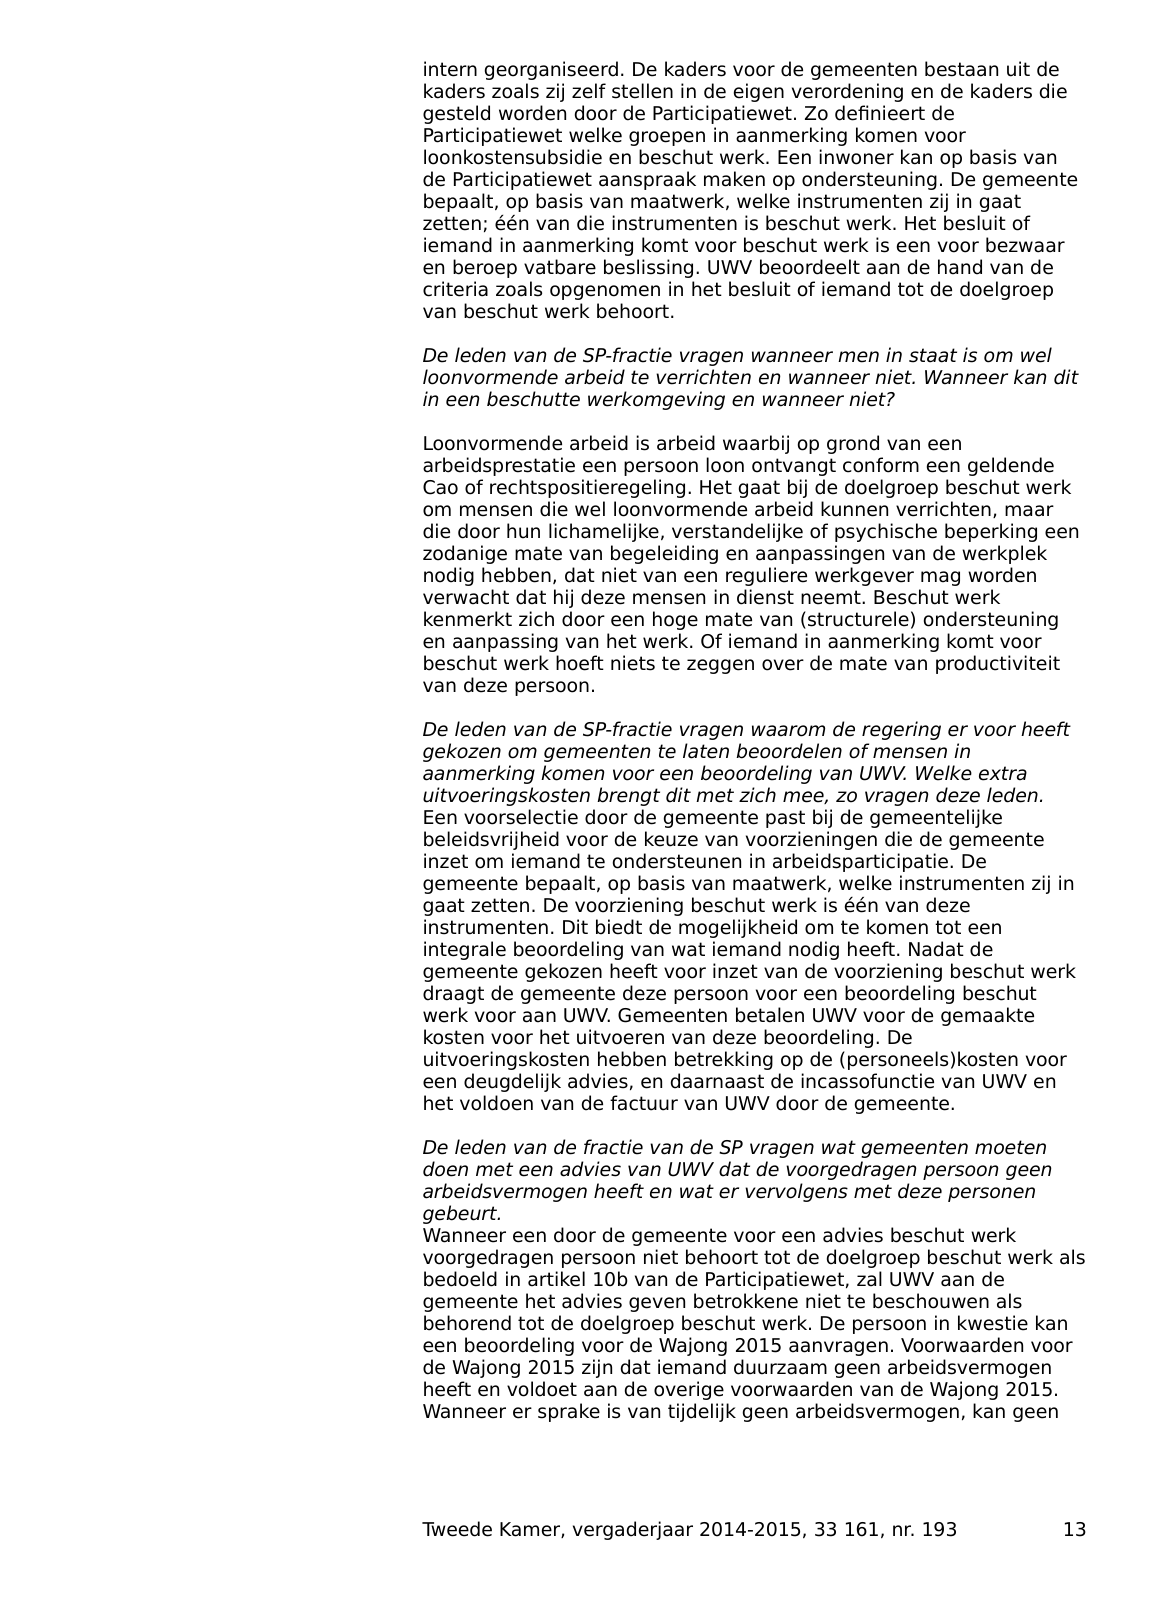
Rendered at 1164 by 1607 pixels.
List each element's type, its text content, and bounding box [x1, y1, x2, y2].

text De leden van de SP-fractie vragen waarom de regering er voor heeft gekozen om gemeenten te laten beoordelen of mensen in aanmerking komen voor een beoordeling van UWV. Welke extra uitvoeringskosten brengt dit met zich mee, zo vragen deze leden. [422, 719, 1087, 807]
text intern georganiseerd. De kaders voor de gemeenten bestaan uit de kaders zoals zij zelf stellen in de eigen verordening en de kaders die gesteld worden door de Participatiewet. Zo definieert de Participatiewet welke groepen in aanmerking komen voor loonkostensubsidie en beschut werk. Een inwoner kan op basis van de Participatiewet aanspraak maken op ondersteuning. De gemeente bepaalt, op basis van maatwerk, welke instrumenten zij in gaat zetten; één van die instrumenten is beschut werk. Het besluit of iemand in aanmerking komt voor beschut werk is een voor bezwaar en beroep vatbare beslissing. UWV beoordeelt aan de hand van de criteria zoals opgenomen in het besluit of iemand tot de doelgroep van beschut werk behoort. [422, 59, 1087, 323]
text Een voorselectie door de gemeente past bij de gemeentelijke beleidsvrijheid voor de keuze van voorzieningen die de gemeente inzet om iemand te ondersteunen in arbeidsparticipatie. De gemeente bepaalt, op basis van maatwerk, welke instrumenten zij in gaat zetten. De voorziening beschut werk is één van deze instrumenten. Dit biedt de mogelijkheid om te komen tot een integrale beoordeling van wat iemand nodig heeft. Nadat de gemeente gekozen heeft voor inzet van de voorziening beschut werk draagt de gemeente deze persoon voor een beoordeling beschut werk voor aan UWV. Gemeenten betalen UWV voor de gemaakte kosten voor het uitvoeren van deze beoordeling. De uitvoeringskosten hebben betrekking op de (personeels)kosten voor een deugdelijk advies, en daarnaast de incassofunctie van UWV en het voldoen van de factuur van UWV door de gemeente. [422, 807, 1087, 1115]
text Wanneer een door de gemeente voor een advies beschut werk voorgedragen persoon niet behoort tot de doelgroep beschut werk als bedoeld in artikel 10b van de Participatiewet, zal UWV aan de gemeente het advies geven betrokkene niet te beschouwen als behorend tot de doelgroep beschut werk. De persoon in kwestie kan een beoordeling voor de Wajong 2015 aanvragen. Voorwaarden voor de Wajong 2015 zijn dat iemand duurzaam geen arbeidsvermogen heeft en voldoet aan de overige voorwaarden van de Wajong 2015. Wanneer er sprake is van tijdelijk geen arbeidsvermogen, kan geen [422, 1225, 1087, 1423]
text Loonvormende arbeid is arbeid waarbij op grond van een arbeidsprestatie een persoon loon ontvangt conform een geldende Cao of rechtspositieregeling. Het gaat bij de doelgroep beschut werk om mensen die wel loonvormende arbeid kunnen verrichten, maar die door hun lichamelijke, verstandelijke of psychische beperking een zodanige mate van begeleiding en aanpassingen van de werkplek nodig hebben, dat niet van een reguliere werkgever mag worden verwacht dat hij deze mensen in dienst neemt. Beschut werk kenmerkt zich door een hoge mate van (structurele) ondersteuning en aanpassing van het werk. Of iemand in aanmerking komt voor beschut werk hoeft niets te zeggen over de mate van productiviteit van deze persoon. [422, 433, 1087, 697]
subtitle De leden van de SP-fractie vragen wanneer men in staat is om wel loonvormende arbeid te verrichten en wanneer niet. Wanneer kan dit in een beschutte werkomgeving en wanneer niet? [422, 345, 1087, 411]
text De leden van de fractie van de SP vragen wat gemeenten moeten doen met een advies van UWV dat de voorgedragen persoon geen arbeidsvermogen heeft en wat er vervolgens met deze personen gebeurt. [422, 1137, 1087, 1225]
